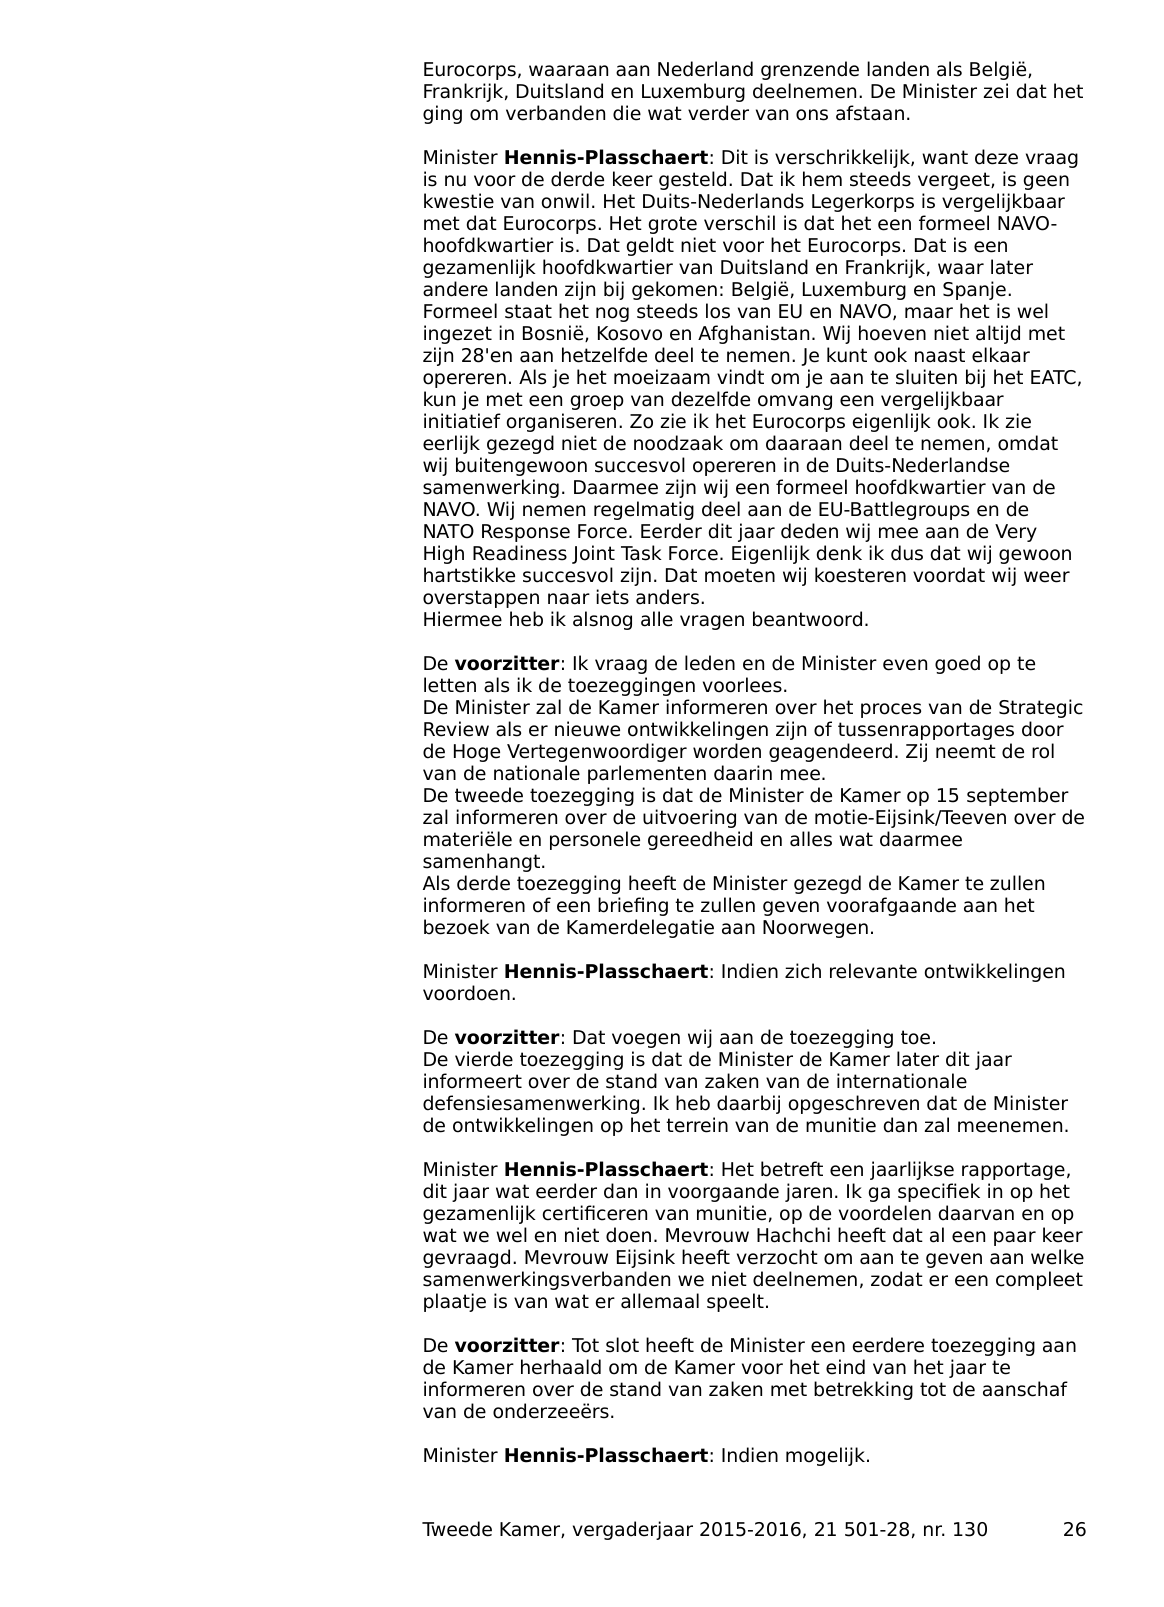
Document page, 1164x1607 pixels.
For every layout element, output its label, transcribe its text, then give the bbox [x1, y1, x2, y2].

text De voorzitter: Dat voegen wij aan de toezegging toe. [422, 1027, 1087, 1049]
text De voorzitter: Ik vraag de leden en de Minister even goed op te letten als ik de toezeggingen voorlees. [422, 653, 1087, 697]
text Hiermee heb ik alsnog alle vragen beantwoord. [422, 609, 1087, 631]
text De vierde toezegging is dat de Minister de Kamer later dit jaar informeert over de stand van zaken van de internationale defensiesamenwerking. Ik heb daarbij opgeschreven dat de Minister de ontwikkelingen op het terrein van de munitie dan zal meenemen. [422, 1049, 1087, 1137]
text Minister Hennis-Plasschaert: Indien mogelijk. [422, 1445, 1087, 1467]
text Eurocorps, waaraan aan Nederland grenzende landen als België, Frankrijk, Duitsland en Luxemburg deelnemen. De Minister zei dat het ging om verbanden die wat verder van ons afstaan. [422, 59, 1087, 125]
text Minister Hennis-Plasschaert: Indien zich relevante ontwikkelingen voordoen. [422, 961, 1087, 1005]
text Minister Hennis-Plasschaert: Het betreft een jaarlijkse rapportage, dit jaar wat eerder dan in voorgaande jaren. Ik ga specifiek in op het gezamenlijk certificeren van munitie, op de voordelen daarvan en op wat we wel en niet doen. Mevrouw Hachchi heeft dat al een paar keer gevraagd. Mevrouw Eijsink heeft verzocht om aan te geven aan welke samenwerkingsverbanden we niet deelnemen, zodat er een compleet plaatje is van wat er allemaal speelt. [422, 1159, 1087, 1313]
text De tweede toezegging is dat de Minister de Kamer op 15 september zal informeren over de uitvoering van de motie-Eijsink/Teeven over de materiële en personele gereedheid en alles wat daarmee samenhangt. [422, 785, 1087, 873]
text Als derde toezegging heeft de Minister gezegd de Kamer te zullen informeren of een briefing te zullen geven voorafgaande aan het bezoek van de Kamerdelegatie aan Noorwegen. [422, 873, 1087, 939]
text De voorzitter: Tot slot heeft de Minister een eerdere toezegging aan de Kamer herhaald om de Kamer voor het eind van het jaar te informeren over de stand van zaken met betrekking tot de aanschaf van de onderzeeërs. [422, 1335, 1087, 1423]
text De Minister zal de Kamer informeren over het proces van de Strategic Review als er nieuwe ontwikkelingen zijn of tussenrapportages door de Hoge Vertegenwoordiger worden geagendeerd. Zij neemt de rol van de nationale parlementen daarin mee. [422, 697, 1087, 785]
text Minister Hennis-Plasschaert: Dit is verschrikkelijk, want deze vraag is nu voor de derde keer gesteld. Dat ik hem steeds vergeet, is geen kwestie van onwil. Het Duits-Nederlands Legerkorps is vergelijkbaar met dat Eurocorps. Het grote verschil is dat het een formeel NAVO-hoofdkwartier is. Dat geldt niet voor het Eurocorps. Dat is een gezamenlijk hoofdkwartier van Duitsland en Frankrijk, waar later andere landen zijn bij gekomen: België, Luxemburg en Spanje. Formeel staat het nog steeds los van EU en NAVO, maar het is wel ingezet in Bosnië, Kosovo en Afghanistan. Wij hoeven niet altijd met zijn 28'en aan hetzelfde deel te nemen. Je kunt ook naast elkaar opereren. Als je het moeizaam vindt om je aan te sluiten bij het EATC, kun je met een groep van dezelfde omvang een vergelijkbaar initiatief organiseren. Zo zie ik het Eurocorps eigenlijk ook. Ik zie eerlijk gezegd niet de noodzaak om daaraan deel te nemen, omdat wij buitengewoon succesvol opereren in de Duits-Nederlandse samenwerking. Daarmee zijn wij een formeel hoofdkwartier van de NAVO. Wij nemen regelmatig deel aan de EU-Battlegroups en de NATO Response Force. Eerder dit jaar deden wij mee aan de Very High Readiness Joint Task Force. Eigenlijk denk ik dus dat wij gewoon hartstikke succesvol zijn. Dat moeten wij koesteren voordat wij weer overstappen naar iets anders. [422, 147, 1087, 609]
